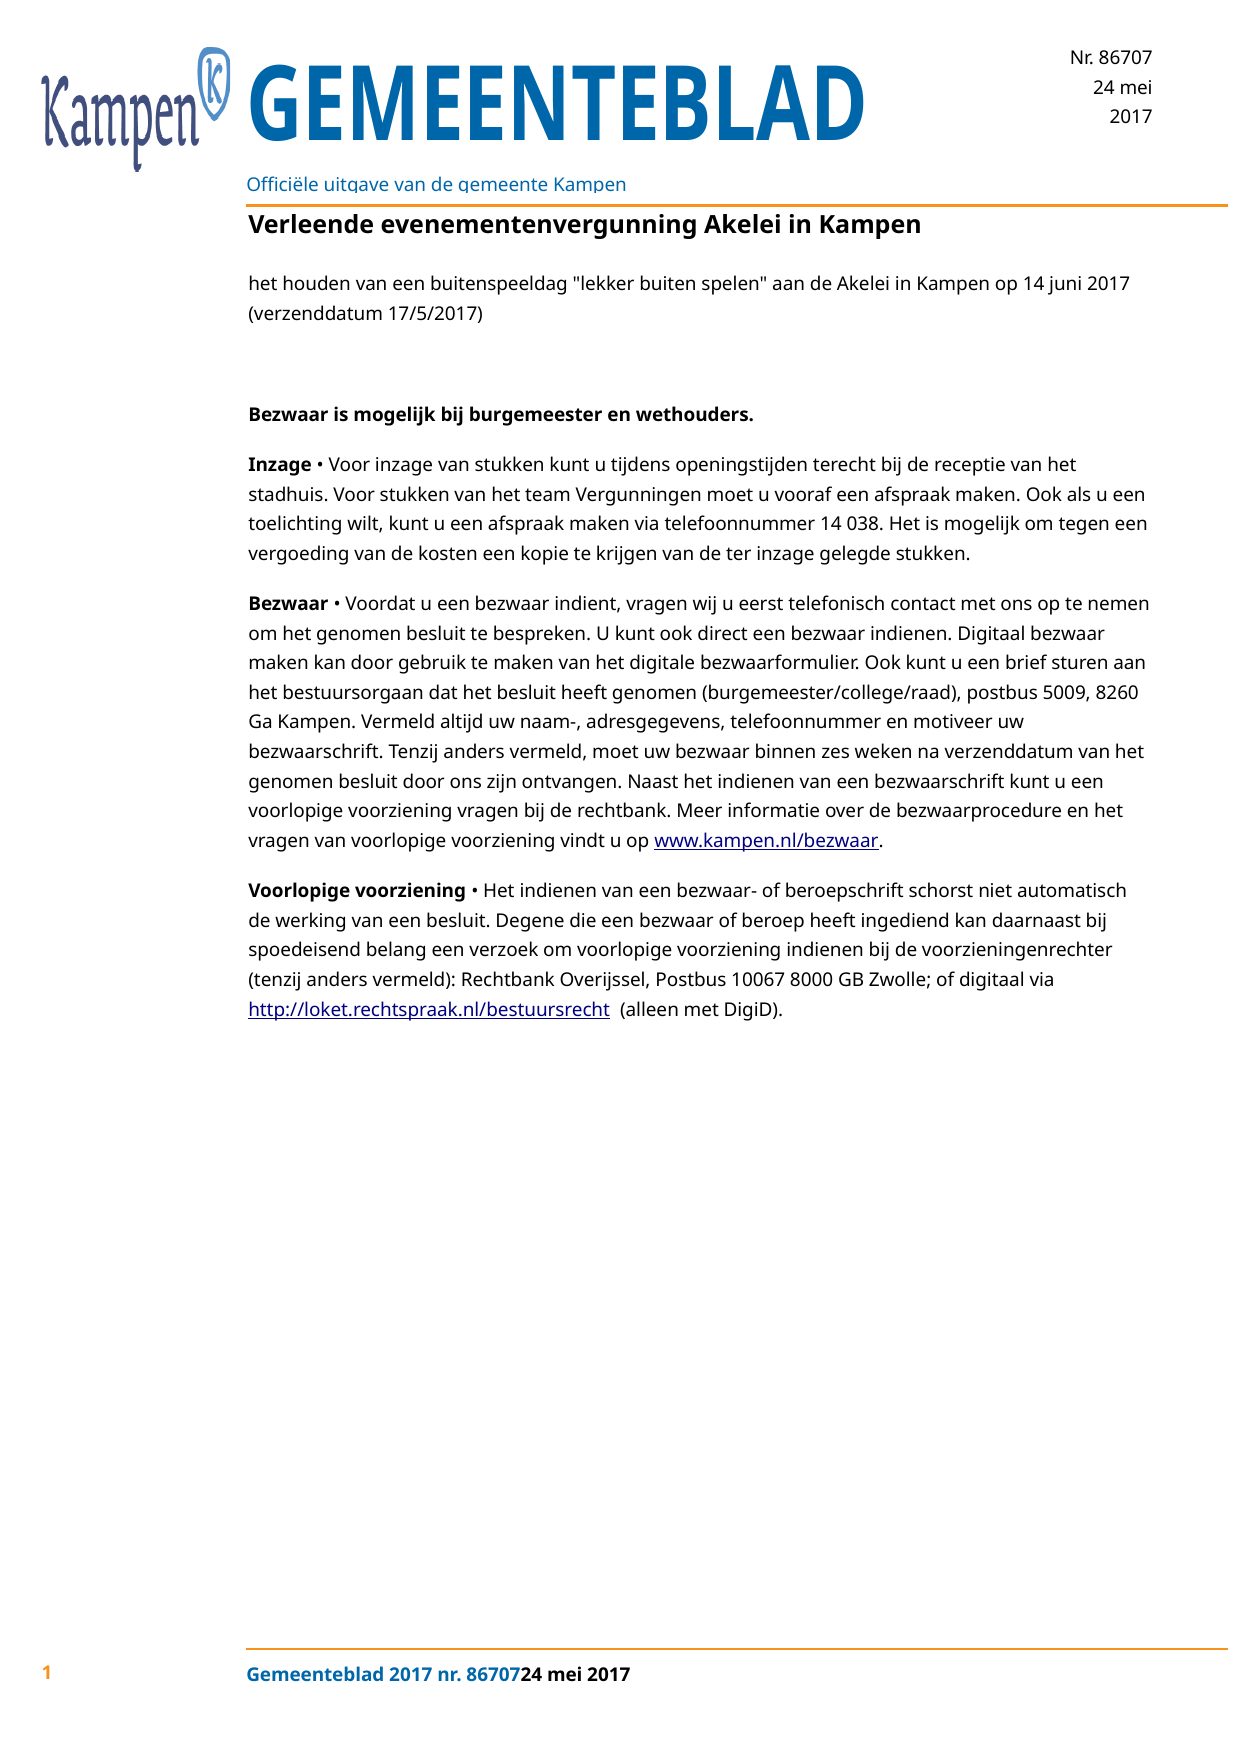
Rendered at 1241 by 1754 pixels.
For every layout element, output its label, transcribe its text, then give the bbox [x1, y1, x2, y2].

text het houden van een buitenspeeldag "lekker buiten spelen" aan de Akelei in Kampen op 14 juni 2017 (verzenddatum 17/5/2017) [248, 270, 1152, 326]
text Verleende evenementenvergunning Akelei in Kampen [248, 207, 1152, 241]
text Bezwaar is mogelijk bij burgemeester en wethouders. [248, 401, 1152, 426]
picture [41, 47, 231, 172]
text Bezwaar • Voordat u een bezwaar indient, vragen wij u eerst telefonisch contact met ons op te nemen om het genomen besluit te bespreken. U kunt ook direct een bezwaar indienen. Digitaal bezwaar maken kan door gebruik te maken van het digitale bezwaarformulier. Ook kunt u een brief sturen aan het bestuursorgaan dat het besluit heeft genomen (burgemeester/college/raad), postbus 5009, 8260 Ga Kampen. Vermeld altijd uw naam-, adresgegevens, telefoonnummer en motiveer uw bezwaarschrift. Tenzij anders vermeld, moet uw bezwaar binnen zes weken na verzenddatum van het genomen besluit door ons zijn ontvangen. Naast het indienen van een bezwaarschrift kunt u een voorlopige voorziening vragen bij de rechtbank. Meer informatie over de bezwaarprocedure en het vragen van voorlopige voorziening vindt u op www.kampen.nl/bezwaar. [248, 590, 1152, 853]
text Voorlopige voorziening • Het indienen van een bezwaar- of beroepschrift schorst niet automatisch de werking van een besluit. Degene die een bezwaar of beroep heeft ingediend kan daarnaast bij spoedeisend belang een verzoek om voorlopige voorziening indienen bij de voorzieningenrechter (tenzij anders vermeld): Rechtbank Overijssel, Postbus 10067 8000 GB Zwolle; of digitaal via http://loket.rechtspraak.nl/bestuursrecht (alleen met DigiD). [248, 877, 1152, 1021]
text Inzage • Voor inzage van stukken kunt u tijdens openingstijden terecht bij de receptie van het stadhuis. Voor stukken van het team Vergunningen moet u vooraf een afspraak maken. Ook als u een toelichting wilt, kunt u een afspraak maken via telefoonnummer 14 038. Het is mogelijk om tegen een vergoeding van de kosten een kopie te krijgen van de ter inzage gelegde stukken. [248, 451, 1152, 566]
